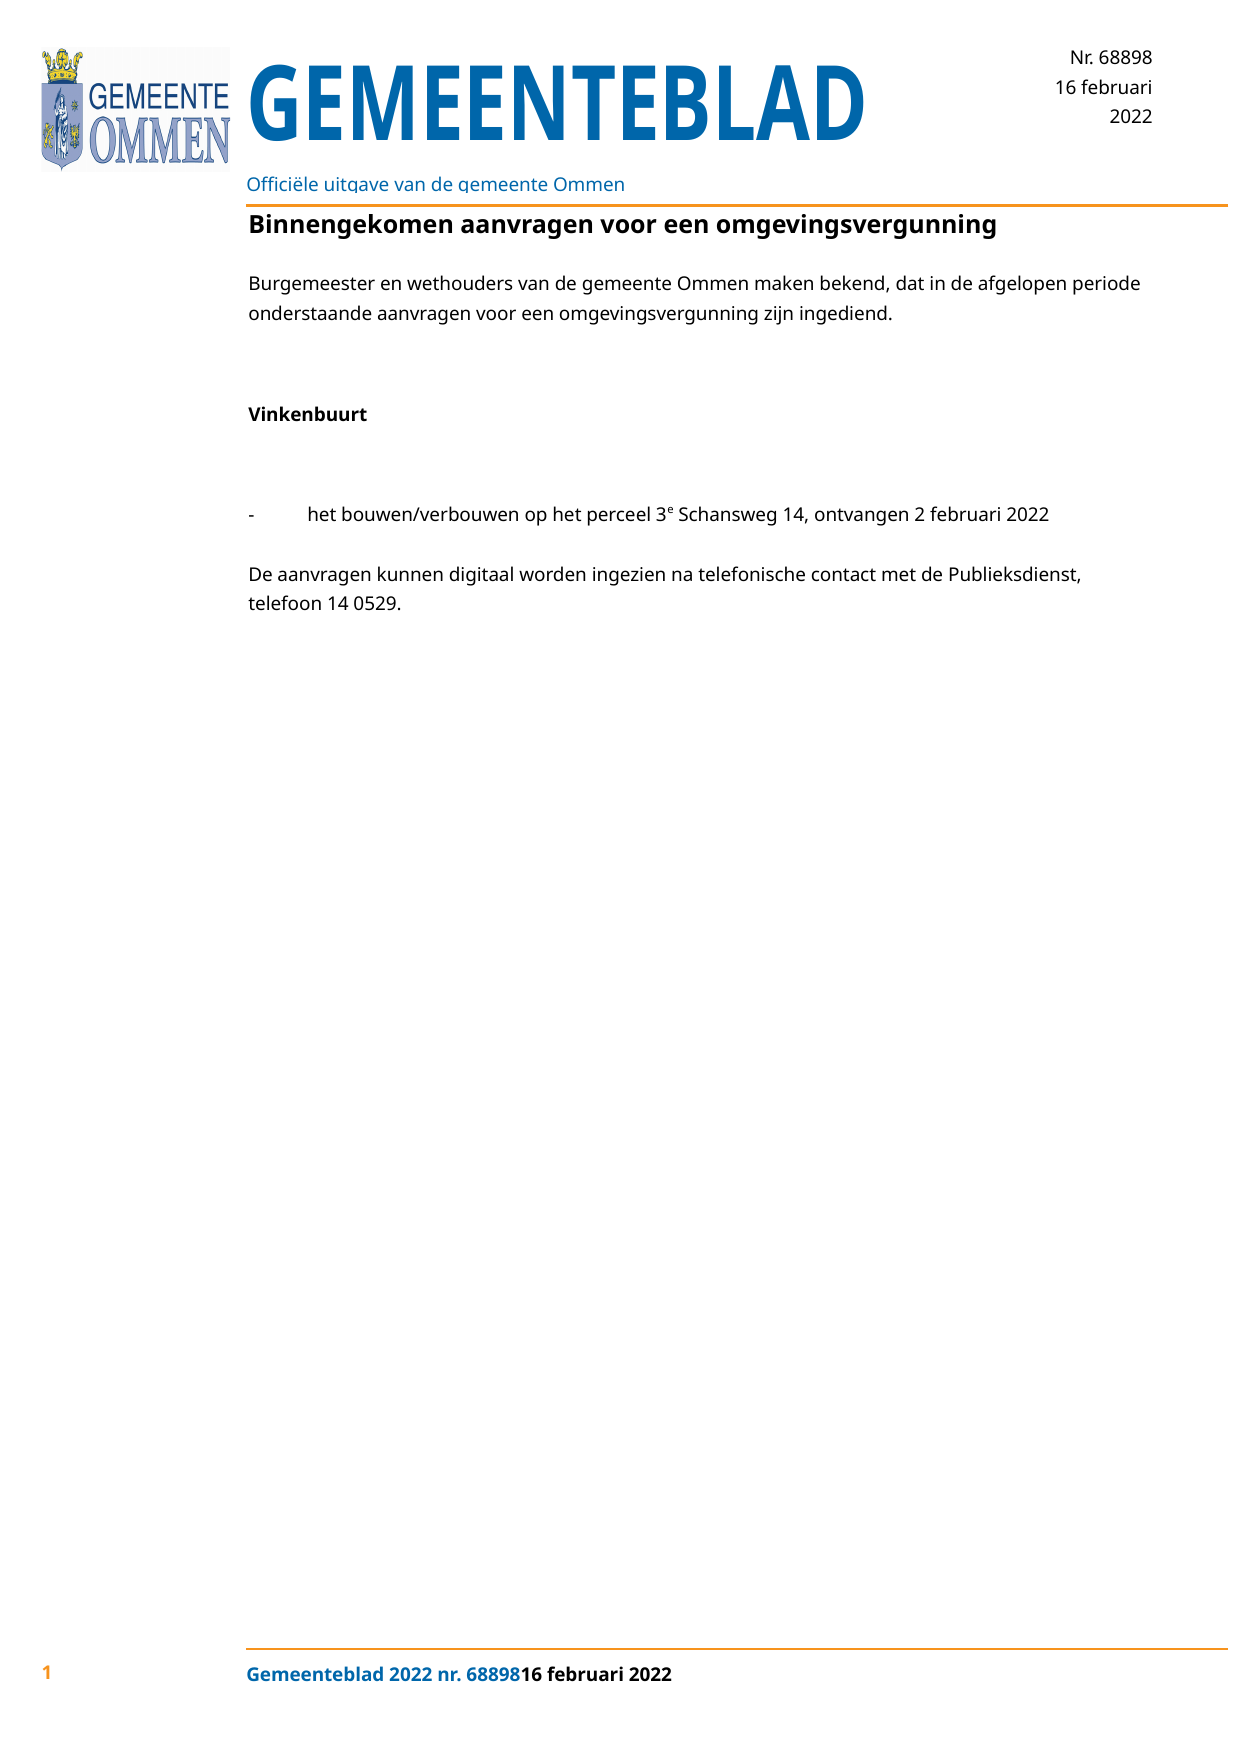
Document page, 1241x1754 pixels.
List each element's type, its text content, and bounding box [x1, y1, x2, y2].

text Vinkenbuurt [248, 401, 1152, 426]
text De aanvragen kunnen digitaal worden ingezien na telefonische contact met de Publieksdienst, telefoon 14 0529. [248, 561, 1152, 616]
picture [41, 47, 231, 172]
text Burgemeester en wethouders van de gemeente Ommen maken bekend, dat in de afgelopen periode onderstaande aanvragen voor een omgevingsvergunning zijn ingediend. [248, 270, 1152, 326]
list het bouwen/verbouwen op het perceel 3e Schansweg 14, ontvangen 2 februari 2022 [248, 502, 1152, 527]
text Binnengekomen aanvragen voor een omgevingsvergunning [248, 207, 1152, 241]
